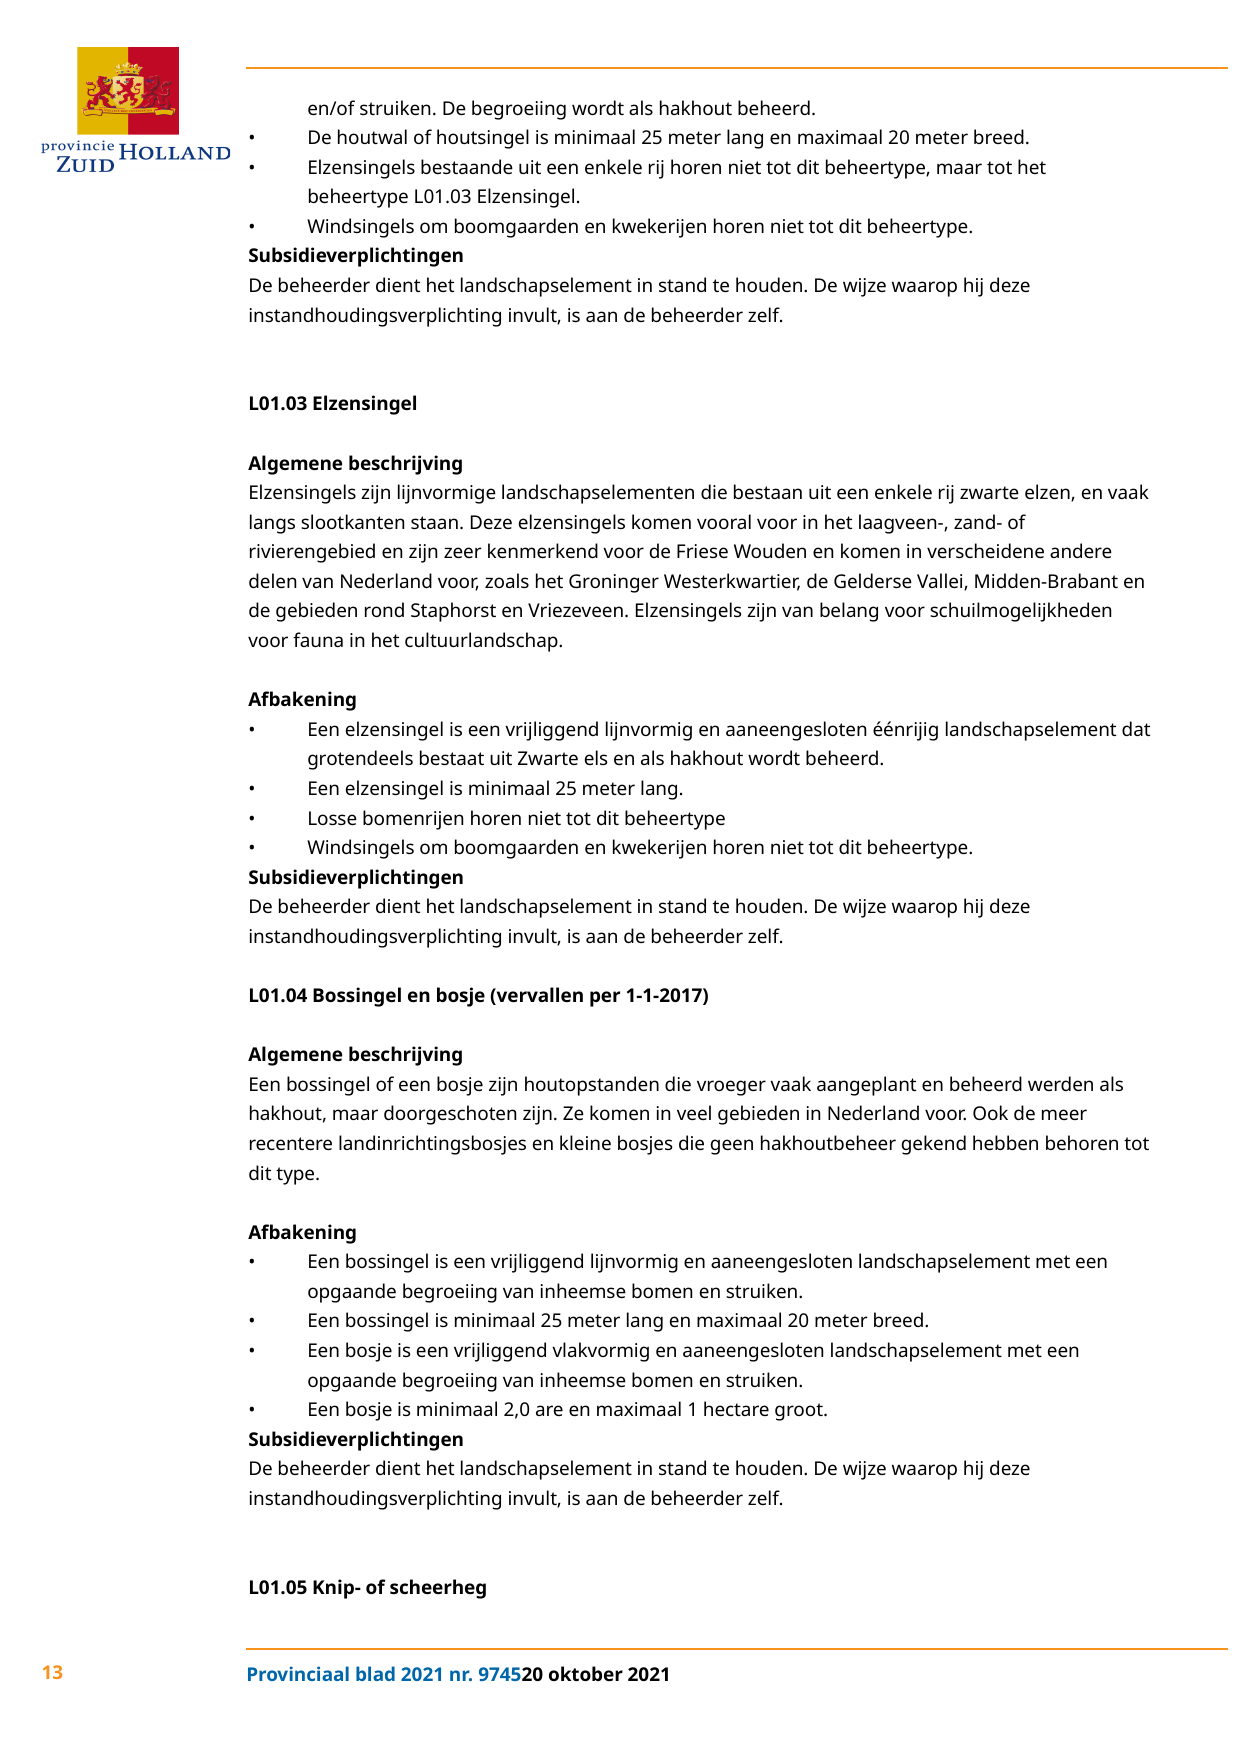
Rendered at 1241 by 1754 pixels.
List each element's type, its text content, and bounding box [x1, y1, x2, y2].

list Een elzensingel is een vrijliggend lijnvormig en aaneengesloten éénrijig landschapselement dat grotendeels bestaat uit Zwarte els en als hakhout wordt beheerd. [248, 716, 1152, 771]
picture [41, 47, 231, 172]
text Algemene beschrijving [248, 450, 1152, 476]
text Afbakening [248, 1219, 1152, 1245]
text Afbakening [248, 686, 1152, 712]
text Subsidieverplichtingen [248, 864, 1152, 890]
list Windsingels om boomgaarden en kwekerijen horen niet tot dit beheertype. [248, 834, 1152, 860]
text De beheerder dient het landschapselement in stand te houden. De wijze waarop hij deze instandhoudingsverplichting invult, is aan de beheerder zelf. [248, 1456, 1152, 1511]
list De houtwal of houtsingel is minimaal 25 meter lang en maximaal 20 meter breed. [248, 124, 1152, 150]
list Losse bomenrijen horen niet tot dit beheertype [248, 805, 1152, 831]
text Subsidieverplichtingen [248, 243, 1152, 268]
list Elzensingels bestaande uit een enkele rij horen niet tot dit beheertype, maar tot het beheertype L01.03 Elzensingel. [248, 154, 1152, 209]
text Een bossingel of een bosje zijn houtopstanden die vroeger vaak aangeplant en beheerd werden als hakhout, maar doorgeschoten zijn. Ze komen in veel gebieden in Nederland voor. Ook de meer recentere landinrichtingsbosjes en kleine bosjes die geen hakhoutbeheer gekend hebben behoren tot dit type. [248, 1071, 1152, 1186]
text L01.05 Knip- of scheerheg [248, 1574, 1152, 1600]
text De beheerder dient het landschapselement in stand te houden. De wijze waarop hij deze instandhoudingsverplichting invult, is aan de beheerder zelf. [248, 893, 1152, 949]
text Algemene beschrijving [248, 1041, 1152, 1067]
list Een bossingel is een vrijliggend lijnvormig en aaneengesloten landschapselement met een opgaande begroeiing van inheemse bomen en struiken. [248, 1248, 1152, 1304]
text De beheerder dient het landschapselement in stand te houden. De wijze waarop hij deze instandhoudingsverplichting invult, is aan de beheerder zelf. [248, 272, 1152, 328]
text L01.04 Bossingel en bosje (vervallen per 1-1-2017) [248, 982, 1152, 1008]
list Windsingels om boomgaarden en kwekerijen horen niet tot dit beheertype. [248, 213, 1152, 239]
list Een bosje is minimaal 2,0 are en maximaal 1 hectare groot. [248, 1396, 1152, 1422]
text Subsidieverplichtingen [248, 1426, 1152, 1452]
text Elzensingels zijn lijnvormige landschapselementen die bestaan uit een enkele rij zwarte elzen, en vaak langs slootkanten staan. Deze elzensingels komen vooral voor in het laagveen-, zand- of rivierengebied en zijn zeer kenmerkend voor de Friese Wouden en komen in verscheidene andere delen van Nederland voor, zoals het Groninger Westerkwartier, de Gelderse Vallei, Midden-Brabant en de gebieden rond Staphorst en Vriezeveen. Elzensingels zijn van belang voor schuilmogelijkheden voor fauna in het cultuurlandschap. [248, 479, 1152, 653]
list Een elzensingel is minimaal 25 meter lang. [248, 775, 1152, 801]
text L01.03 Elzensingel [248, 391, 1152, 416]
list en/of struiken. De begroeiing wordt als hakhout beheerd. [248, 95, 1152, 121]
list Een bosje is een vrijliggend vlakvormig en aaneengesloten landschapselement met een opgaande begroeiing van inheemse bomen en struiken. [248, 1337, 1152, 1393]
list Een bossingel is minimaal 25 meter lang en maximaal 20 meter breed. [248, 1308, 1152, 1333]
